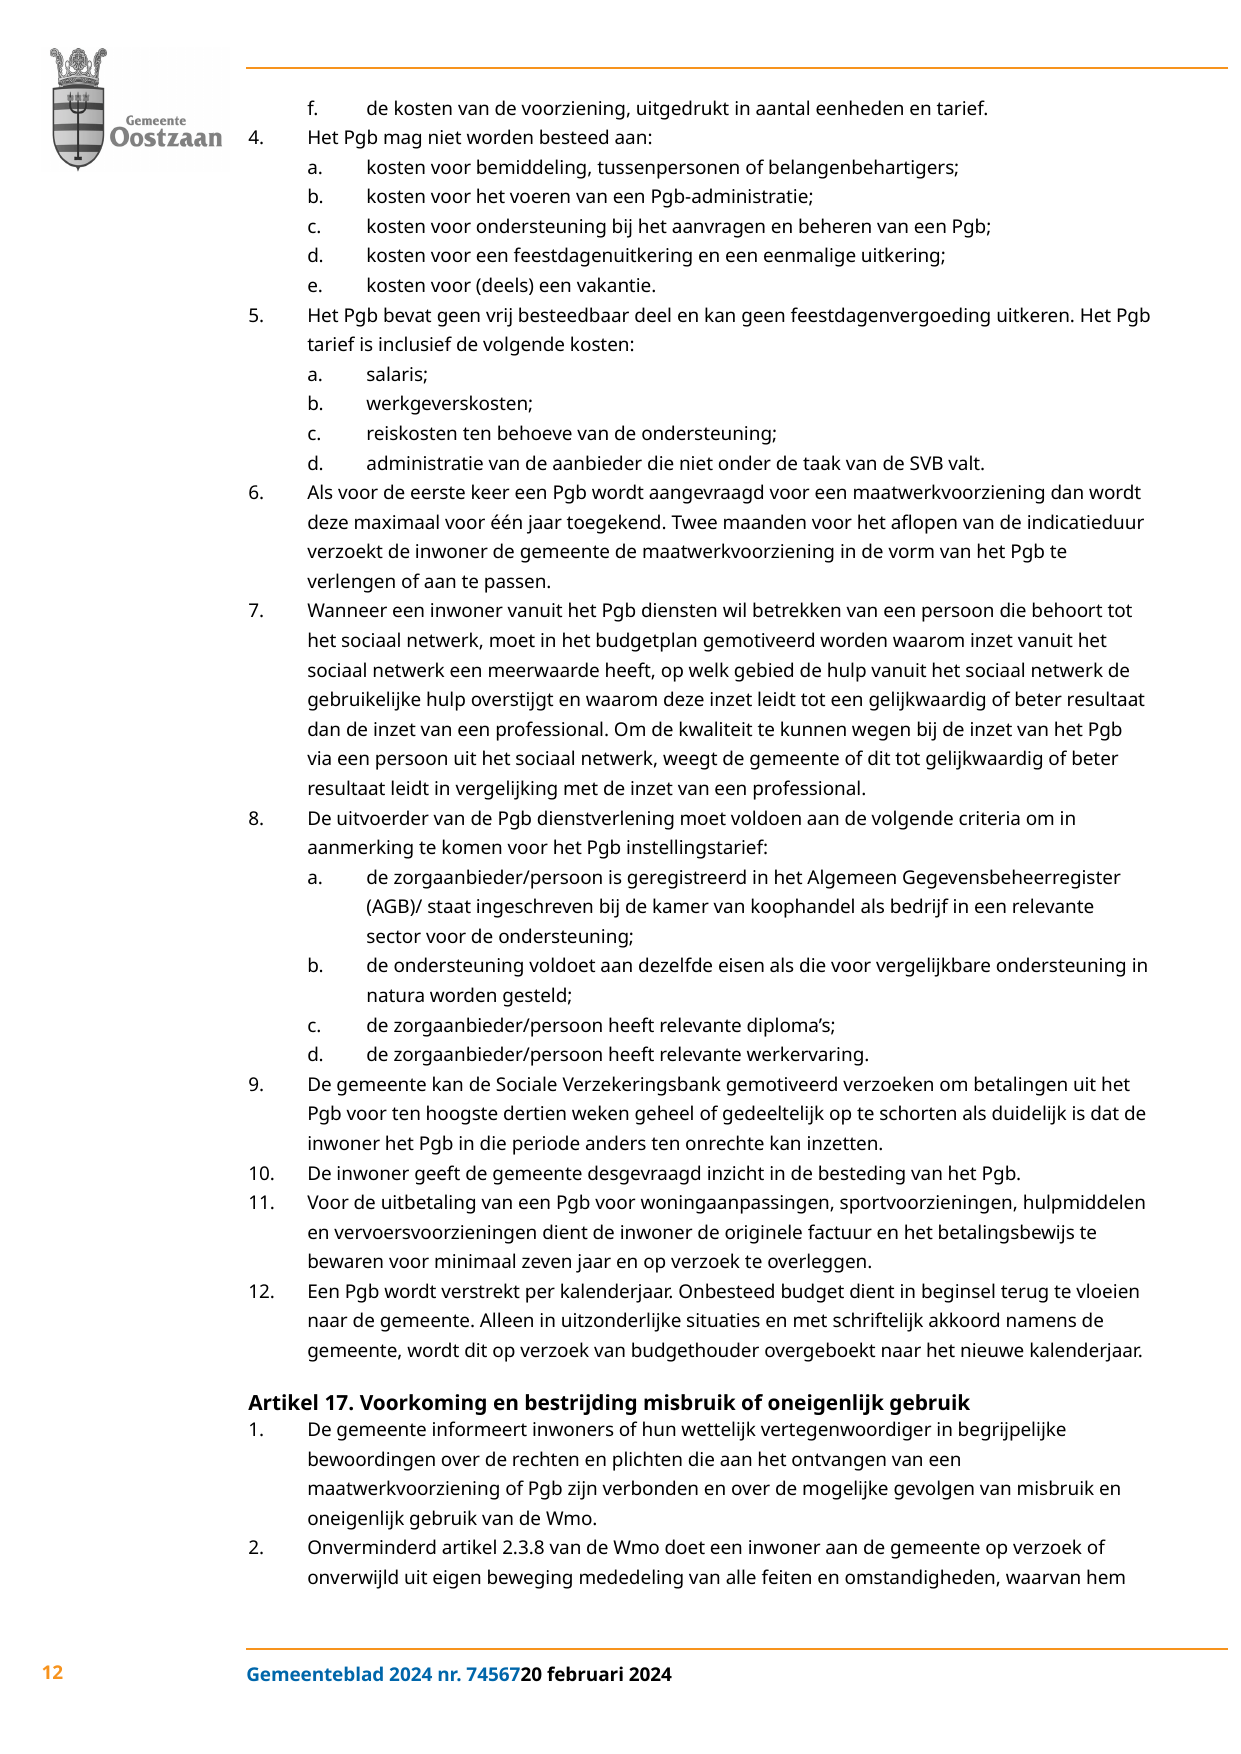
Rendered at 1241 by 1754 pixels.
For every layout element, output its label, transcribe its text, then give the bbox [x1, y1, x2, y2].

list Een Pgb wordt verstrekt per kalenderjaar. Onbesteed budget dient in beginsel terug te vloeien naar de gemeente. Alleen in uitzonderlijke situaties en met schriftelijk akkoord namens de gemeente, wordt dit op verzoek van budgethouder overgeboekt naar het nieuwe kalenderjaar. [248, 1278, 1152, 1363]
list kosten voor ondersteuning bij het aanvragen en beheren van een Pgb; [307, 213, 1152, 239]
list De inwoner geeft de gemeente desgevraagd inzicht in de besteding van het Pgb. [248, 1160, 1152, 1186]
list Het Pgb mag niet worden besteed aan: [248, 124, 1152, 150]
list de zorgaanbieder/persoon heeft relevante werkervaring. [307, 1041, 1152, 1067]
list de ondersteuning voldoet aan dezelfde eisen als die voor vergelijkbare ondersteuning in natura worden gesteld; [307, 953, 1152, 1008]
list de zorgaanbieder/persoon heeft relevante diploma’s; [307, 1012, 1152, 1038]
text Artikel 17. Voorkoming en bestrijding misbruik of oneigenlijk gebruik [248, 1388, 1152, 1416]
list De gemeente informeert inwoners of hun wettelijk vertegenwoordiger in begrijpelijke bewoordingen over de rechten en plichten die aan het ontvangen van een maatwerkvoorziening of Pgb zijn verbonden en over de mogelijke gevolgen van misbruik en oneigenlijk gebruik van de Wmo. [248, 1416, 1152, 1531]
list Als voor de eerste keer een Pgb wordt aangevraagd voor een maatwerkvoorziening dan wordt deze maximaal voor één jaar toegekend. Twee maanden voor het aflopen van de indicatieduur verzoekt de inwoner de gemeente de maatwerkvoorziening in de vorm van het Pgb te verlengen of aan te passen. [248, 479, 1152, 594]
list kosten voor het voeren van een Pgb-administratie; [307, 183, 1152, 209]
list kosten voor (deels) een vakantie. [307, 272, 1152, 298]
list De gemeente kan de Sociale Verzekeringsbank gemotiveerd verzoeken om betalingen uit het Pgb voor ten hoogste dertien weken geheel of gedeeltelijk op te schorten als duidelijk is dat de inwoner het Pgb in die periode anders ten onrechte kan inzetten. [248, 1071, 1152, 1156]
list de kosten van de voorziening, uitgedrukt in aantal eenheden en tarief. [307, 95, 1152, 121]
picture [41, 47, 231, 172]
list de zorgaanbieder/persoon is geregistreerd in het Algemeen Gegevensbeheerregister (AGB)/ staat ingeschreven bij de kamer van koophandel als bedrijf in een relevante sector voor de ondersteuning; [307, 864, 1152, 949]
list kosten voor een feestdagenuitkering en een eenmalige uitkering; [307, 243, 1152, 268]
list kosten voor bemiddeling, tussenpersonen of belangenbehartigers; [307, 154, 1152, 180]
list Het Pgb bevat geen vrij besteedbaar deel en kan geen feestdagenvergoeding uitkeren. Het Pgb tarief is inclusief de volgende kosten: [248, 302, 1152, 357]
list administratie van de aanbieder die niet onder de taak van de SVB valt. [307, 450, 1152, 476]
list salaris; [307, 361, 1152, 387]
list reiskosten ten behoeve van de ondersteuning; [307, 420, 1152, 446]
list Onverminderd artikel 2.3.8 van de Wmo doet een inwoner aan de gemeente op verzoek of onverwijld uit eigen beweging mededeling van alle feiten en omstandigheden, waarvan hem [248, 1534, 1152, 1590]
list De uitvoerder van de Pgb dienstverlening moet voldoen aan de volgende criteria om in aanmerking te komen voor het Pgb instellingstarief: [248, 805, 1152, 860]
list Wanneer een inwoner vanuit het Pgb diensten wil betrekken van een persoon die behoort tot het sociaal netwerk, moet in het budgetplan gemotiveerd worden waarom inzet vanuit het sociaal netwerk een meerwaarde heeft, op welk gebied de hulp vanuit het sociaal netwerk de gebruikelijke hulp overstijgt en waarom deze inzet leidt tot een gelijkwaardig of beter resultaat dan de inzet van een professional. Om de kwaliteit te kunnen wegen bij de inzet van het Pgb via een persoon uit het sociaal netwerk, weegt de gemeente of dit tot gelijkwaardig of beter resultaat leidt in vergelijking met de inzet van een professional. [248, 598, 1152, 801]
list Voor de uitbetaling van een Pgb voor woningaanpassingen, sportvoorzieningen, hulpmiddelen en vervoersvoorzieningen dient de inwoner de originele factuur en het betalingsbewijs te bewaren voor minimaal zeven jaar en op verzoek te overleggen. [248, 1189, 1152, 1274]
list werkgeverskosten; [307, 391, 1152, 416]
